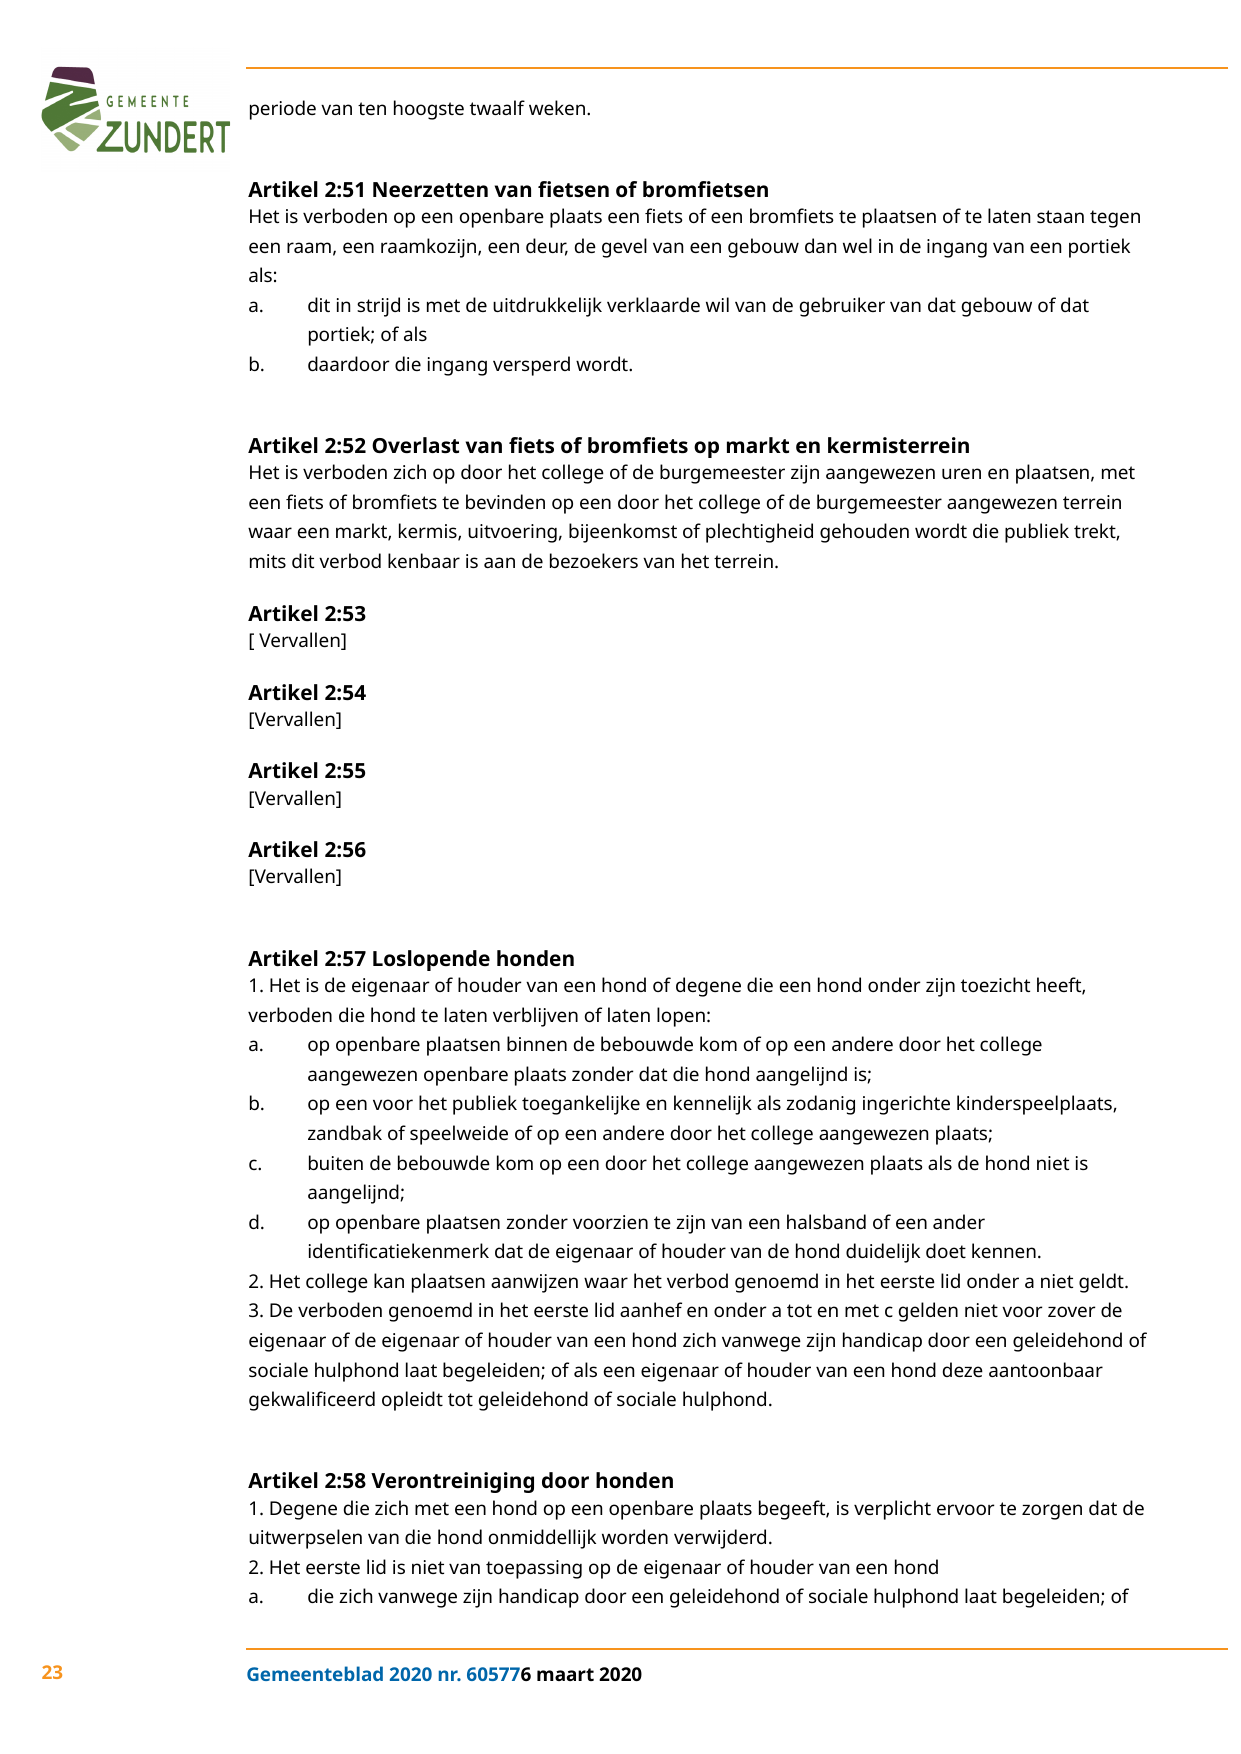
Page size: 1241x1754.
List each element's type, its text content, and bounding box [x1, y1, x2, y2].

text periode van ten hoogste twaalf weken. [248, 95, 1152, 121]
text Artikel 2:57 Loslopende honden [248, 944, 1152, 972]
list op openbare plaatsen zonder voorzien te zijn van een halsband of een ander identificatiekenmerk dat de eigenaar of houder van de hond duidelijk doet kennen. [248, 1209, 1152, 1264]
text Artikel 2:52 Overlast van fiets of bromfiets op markt en kermisterrein [248, 431, 1152, 459]
text 3. De verboden genoemd in het eerste lid aanhef en onder a tot en met c gelden niet voor zover de eigenaar of de eigenaar of houder van een hond zich vanwege zijn handicap door een geleidehond of sociale hulphond laat begeleiden; of als een eigenaar of houder van een hond deze aantoonbaar gekwalificeerd opleidt tot geleidehond of sociale hulphond. [248, 1298, 1152, 1412]
list op een voor het publiek toegankelijke en kennelijk als zodanig ingerichte kinderspeelplaats, zandbak of speelweide of op een andere door het college aangewezen plaats; [248, 1091, 1152, 1146]
text Artikel 2:58 Verontreiniging door honden [248, 1466, 1152, 1495]
text Het is verboden op een openbare plaats een fiets of een bromfiets te plaatsen of te laten staan tegen een raam, een raamkozijn, een deur, de gevel van een gebouw dan wel in de ingang van een portiek als: [248, 203, 1152, 288]
text Artikel 2:55 [248, 756, 1152, 785]
text [ Vervallen] [248, 627, 1152, 653]
text 2. Het eerste lid is niet van toepassing op de eigenaar of houder van een hond [248, 1554, 1152, 1580]
list daardoor die ingang versperd wordt. [248, 351, 1152, 377]
text [Vervallen] [248, 864, 1152, 889]
text [Vervallen] [248, 785, 1152, 811]
text Artikel 2:51 Neerzetten van fietsen of bromfietsen [248, 175, 1152, 203]
text 1. Degene die zich met een hond op een openbare plaats begeeft, is verplicht ervoor te zorgen dat de uitwerpselen van die hond onmiddellijk worden verwijderd. [248, 1495, 1152, 1550]
list die zich vanwege zijn handicap door een geleidehond of sociale hulphond laat begeleiden; of [248, 1583, 1152, 1609]
picture [41, 47, 231, 172]
text Artikel 2:53 [248, 599, 1152, 627]
text Artikel 2:54 [248, 678, 1152, 706]
text Het is verboden zich op door het college of de burgemeester zijn aangewezen uren en plaatsen, met een fiets of bromfiets te bevinden op een door het college of de burgemeester aangewezen terrein waar een markt, kermis, uitvoering, bijeenkomst of plechtigheid gehouden wordt die publiek trekt, mits dit verbod kenbaar is aan de bezoekers van het terrein. [248, 459, 1152, 574]
text 2. Het college kan plaatsen aanwijzen waar het verbod genoemd in het eerste lid onder a niet geldt. [248, 1268, 1152, 1294]
text [Vervallen] [248, 706, 1152, 732]
list op openbare plaatsen binnen de bebouwde kom of op een andere door het college aangewezen openbare plaats zonder dat die hond aangelijnd is; [248, 1031, 1152, 1087]
text 1. Het is de eigenaar of houder van een hond of degene die een hond onder zijn toezicht heeft, verboden die hond te laten verblijven of laten lopen: [248, 972, 1152, 1027]
text Artikel 2:56 [248, 835, 1152, 864]
list buiten de bebouwde kom op een door het college aangewezen plaats als de hond niet is aangelijnd; [248, 1150, 1152, 1205]
list dit in strijd is met de uitdrukkelijk verklaarde wil van de gebruiker van dat gebouw of dat portiek; of als [248, 292, 1152, 347]
